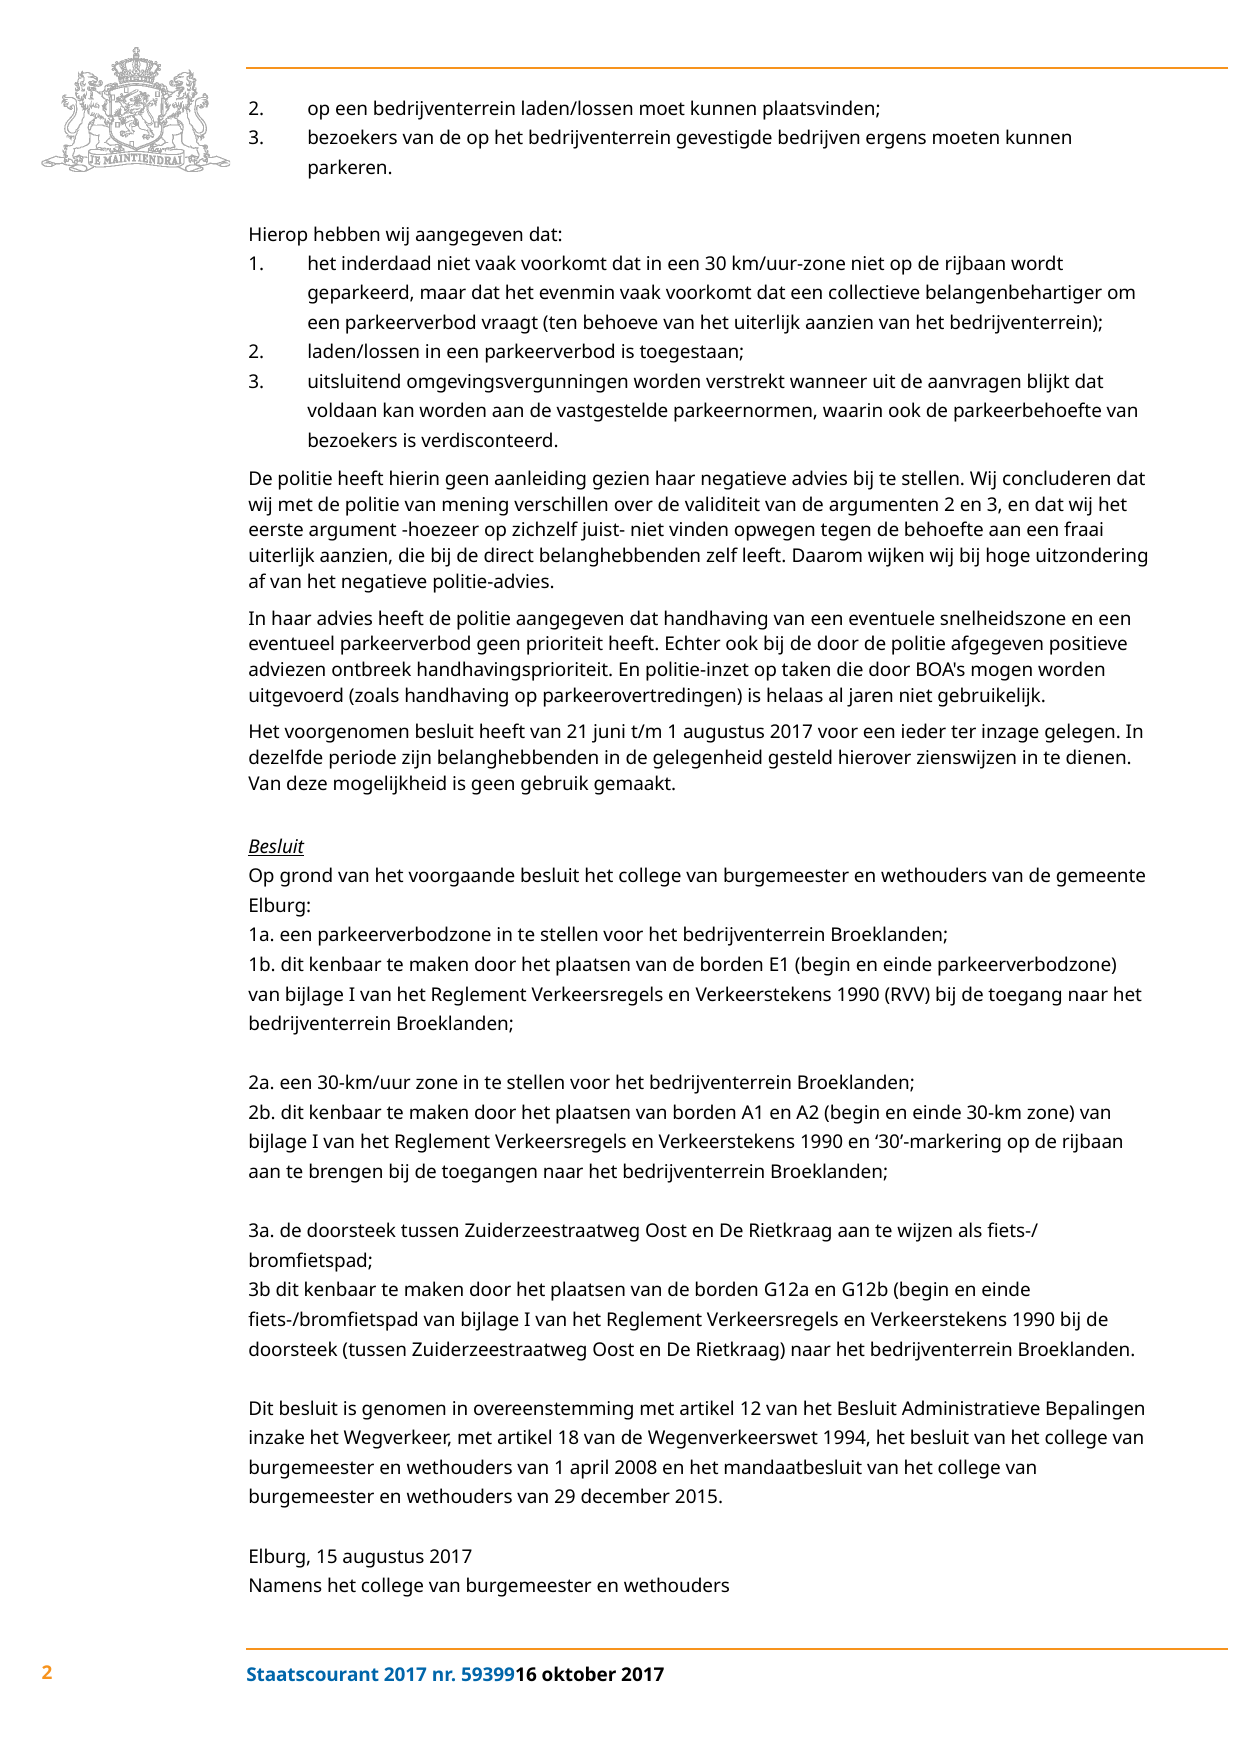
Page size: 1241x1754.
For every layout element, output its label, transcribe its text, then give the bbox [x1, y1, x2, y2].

text 2b. dit kenbaar te maken door het plaatsen van borden A1 en A2 (begin en einde 30-km zone) van bijlage I van het Reglement Verkeersregels en Verkeerstekens 1990 en ‘30’-markering op de rijbaan aan te brengen bij de toegangen naar het bedrijventerrein Broeklanden; [248, 1099, 1152, 1184]
picture [41, 47, 231, 172]
text De politie heeft hierin geen aanleiding gezien haar negatieve advies bij te stellen. Wij concluderen dat wij met de politie van mening verschillen over de validiteit van de argumenten 2 en 3, en dat wij het eerste argument -hoezeer op zichzelf juist- niet vinden opwegen tegen de behoefte aan een fraai uiterlijk aanzien, die bij de direct belanghebbenden zelf leeft. Daarom wijken wij bij hoge uitzondering af van het negatieve politie-advies. [248, 465, 1152, 594]
text In haar advies heeft de politie aangegeven dat handhaving van een eventuele snelheidszone en een eventueel parkeerverbod geen prioriteit heeft. Echter ook bij de door de politie afgegeven positieve adviezen ontbreek handhavingsprioriteit. En politie-inzet op taken die door BOA's mogen worden uitgevoerd (zoals handhaving op parkeerovertredingen) is helaas al jaren niet gebruikelijk. [248, 605, 1152, 708]
text Het voorgenomen besluit heeft van 21 juni t/m 1 augustus 2017 voor een ieder ter inzage gelegen. In dezelfde periode zijn belanghebbenden in de gelegenheid gesteld hierover zienswijzen in te dienen. Van deze mogelijkheid is geen gebruik gemaakt. [248, 719, 1152, 796]
list laden/lossen in een parkeerverbod is toegestaan; [248, 338, 1152, 364]
text 2a. een 30-km/uur zone in te stellen voor het bedrijventerrein Broeklanden; [248, 1069, 1152, 1095]
list uitsluitend omgevingsvergunningen worden verstrekt wanneer uit de aanvragen blijkt dat voldaan kan worden aan de vastgestelde parkeernormen, waarin ook de parkeerbehoefte van bezoekers is verdisconteerd. [248, 368, 1152, 453]
text Dit besluit is genomen in overeenstemming met artikel 12 van het Besluit Administratieve Bepalingen inzake het Wegverkeer, met artikel 18 van de Wegenverkeerswet 1994, het besluit van het college van burgemeester en wethouders van 1 april 2008 en het mandaatbesluit van het college van burgemeester en wethouders van 29 december 2015. [248, 1395, 1152, 1509]
text Elburg, 15 augustus 2017 [248, 1543, 1152, 1568]
text 1b. dit kenbaar te maken door het plaatsen van de borden E1 (begin en einde parkeerverbodzone) van bijlage I van het Reglement Verkeersregels en Verkeerstekens 1990 (RVV) bij de toegang naar het bedrijventerrein Broeklanden; [248, 951, 1152, 1036]
text Hierop hebben wij aangegeven dat: [248, 221, 1152, 247]
list op een bedrijventerrein laden/lossen moet kunnen plaatsvinden; [248, 95, 1152, 121]
text 3b dit kenbaar te maken door het plaatsen van de borden G12a en G12b (begin en einde fiets-/bromfietspad van bijlage I van het Reglement Verkeersregels en Verkeerstekens 1990 bij de doorsteek (tussen Zuiderzeestraatweg Oost en De Rietkraag) naar het bedrijventerrein Broeklanden. [248, 1277, 1152, 1361]
text 3a. de doorsteek tussen Zuiderzeestraatweg Oost en De Rietkraag aan te wijzen als fiets-/ bromfietspad; [248, 1217, 1152, 1273]
text 1a. een parkeerverbodzone in te stellen voor het bedrijventerrein Broeklanden; [248, 922, 1152, 947]
list het inderdaad niet vaak voorkomt dat in een 30 km/uur-zone niet op de rijbaan wordt geparkeerd, maar dat het evenmin vaak voorkomt dat een collectieve belangenbehartiger om een parkeerverbod vraagt (ten behoeve van het uiterlijk aanzien van het bedrijventerrein); [248, 250, 1152, 335]
text Op grond van het voorgaande besluit het college van burgemeester en wethouders van de gemeente Elburg: [248, 862, 1152, 918]
list bezoekers van de op het bedrijventerrein gevestigde bedrijven ergens moeten kunnen parkeren. [248, 124, 1152, 180]
text Namens het college van burgemeester en wethouders [248, 1572, 1152, 1598]
text Besluit [248, 833, 1152, 858]
